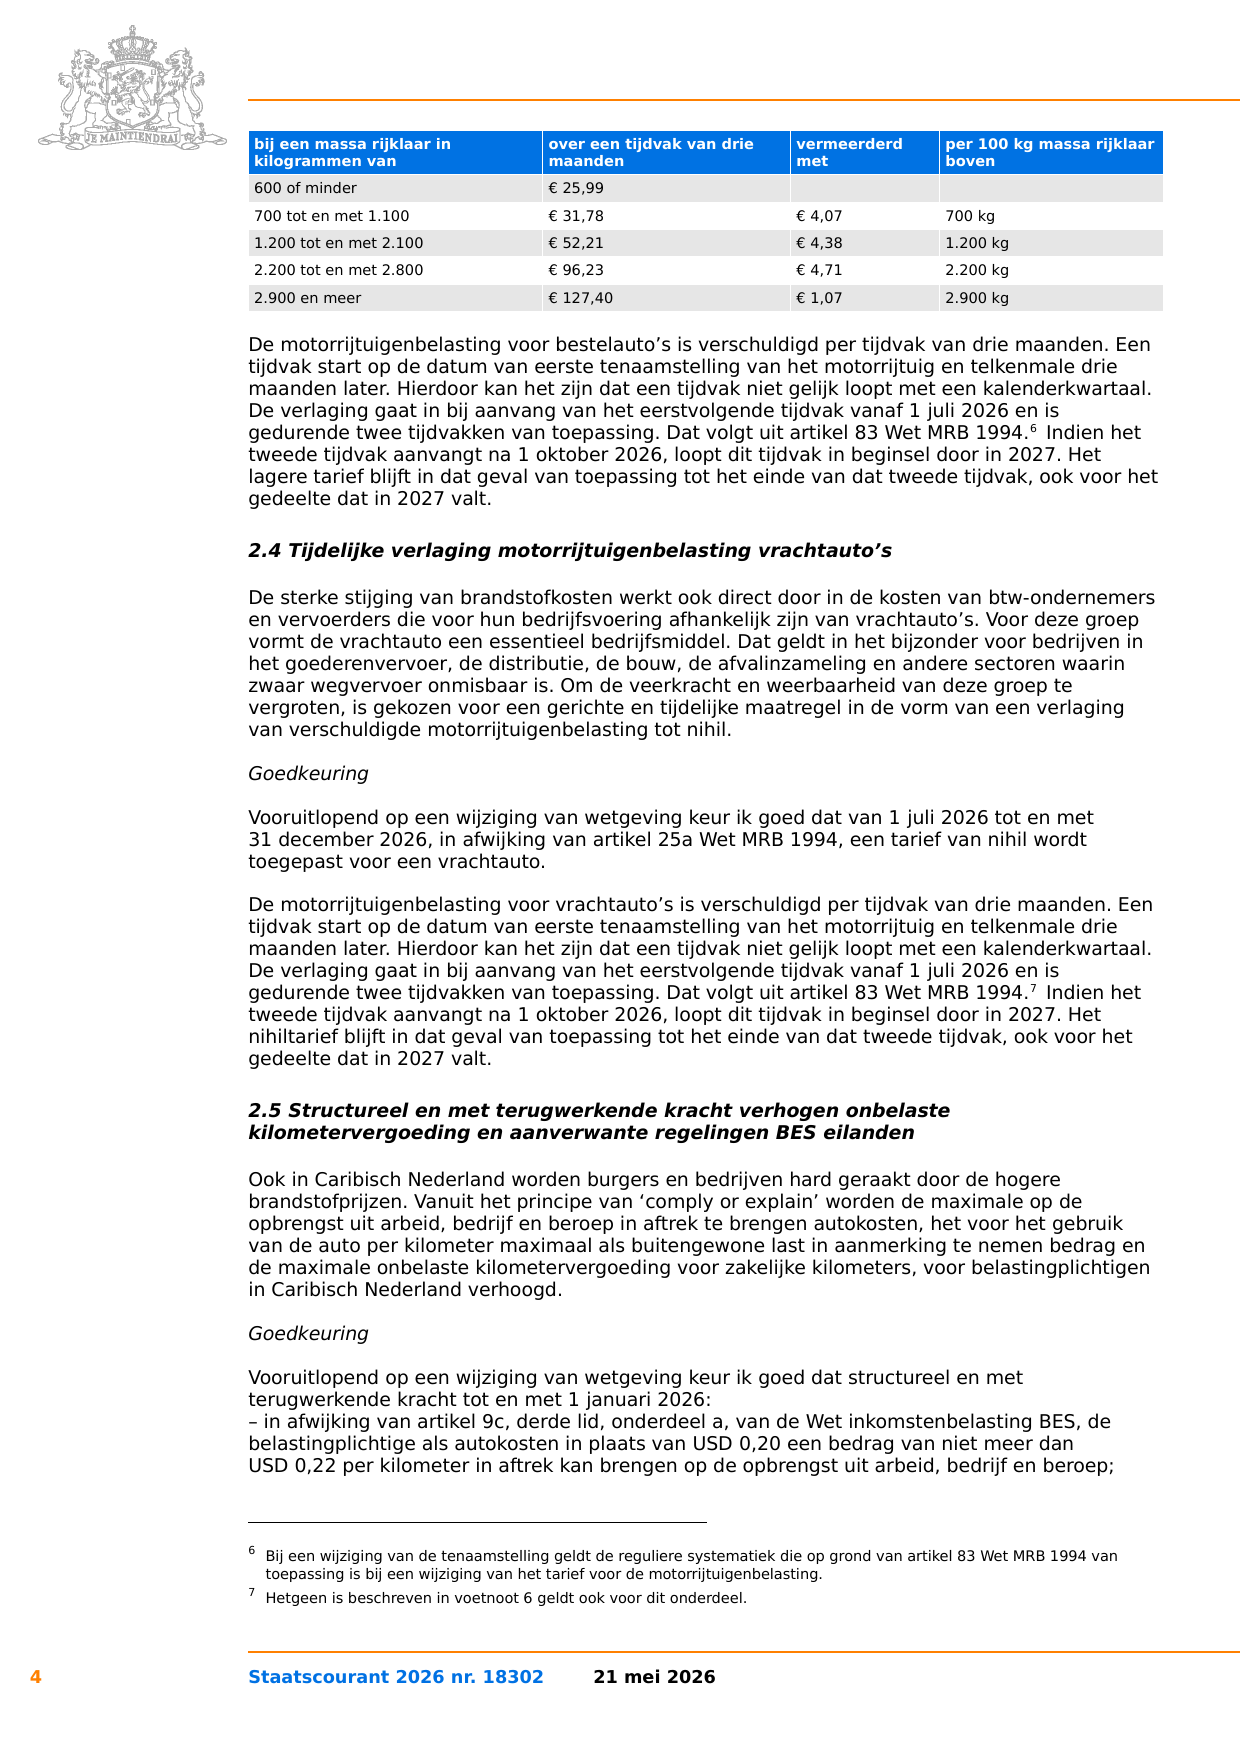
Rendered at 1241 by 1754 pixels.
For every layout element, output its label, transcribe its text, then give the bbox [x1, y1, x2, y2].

table_cell 1.200 kg [940, 230, 1163, 256]
table_cell 2.900 kg [940, 285, 1163, 311]
text De sterke stijging van brandstofkosten werkt ook direct door in de kosten van btw-ondernemers en vervoerders die voor hun bedrijfsvoering afhankelijk zijn van vrachtauto’s. Voor deze groep vormt de vrachtauto een essentieel bedrijfsmiddel. Dat geldt in het bijzonder voor bedrijven in het goederenvervoer, de distributie, de bouw, de afvalinzameling en andere sectoren waarin zwaar wegvervoer onmisbaar is. Om de veerkracht en weerbaarheid van deze groep te vergroten, is gekozen voor een gerichte en tijdelijke maatregel in de vorm van een verlaging van verschuldigde motorrijtuigenbelasting tot nihil. [248, 587, 1163, 741]
table_cell 2.200 tot en met 2.800 [249, 258, 542, 284]
text Vooruitlopend op een wijziging van wetgeving keur ik goed dat van 1 juli 2026 tot en met 31 december 2026, in afwijking van artikel 25a Wet MRB 1994, een tarief van nihil wordt toegepast voor een vrachtauto. [248, 807, 1163, 872]
subtitle Goedkeuring [248, 1323, 1163, 1345]
table_cell 2.900 en meer [249, 285, 542, 311]
text – in afwijking van artikel 9c, derde lid, onderdeel a, van de Wet inkomstenbelasting BES, de belastingplichtige als autokosten in plaats van USD 0,20 een bedrag van niet meer dan USD 0,22 per kilometer in aftrek kan brengen op de opbrengst uit arbeid, bedrijf en beroep; [248, 1411, 1163, 1477]
table_cell € 4,71 [791, 258, 939, 284]
text Bij een wijziging van de tenaamstelling geldt de reguliere systematiek die op grond van artikel 83 Wet MRB 1994 van toepassing is bij een wijziging van het tarief voor de motorrijtuigenbelasting. [248, 1544, 1163, 1583]
table_cell € 127,40 [543, 285, 790, 311]
table_cell € 4,07 [791, 203, 939, 229]
text Vooruitlopend op een wijziging van wetgeving keur ik goed dat structureel en met terugwerkende kracht tot en met 1 januari 2026: [248, 1367, 1163, 1411]
table_cell 2.200 kg [940, 258, 1163, 284]
table_cell 600 of minder [249, 175, 542, 202]
table_cell 700 kg [940, 203, 1163, 229]
subtitle 2.4 Tijdelijke verlaging motorrijtuigenbelasting vrachtauto’s [248, 540, 1163, 562]
picture [38, 25, 227, 150]
subtitle Goedkeuring [248, 763, 1163, 785]
table_cell [791, 175, 939, 202]
text Hetgeen is beschreven in voetnoot 6 geldt ook voor dit onderdeel. [248, 1586, 1163, 1608]
table_cell € 1,07 [791, 285, 939, 311]
subtitle 2.5 Structureel en met terugwerkende kracht verhogen onbelaste kilometervergoeding en aanverwante regelingen BES eilanden [248, 1100, 1163, 1144]
table_cell [940, 175, 1163, 202]
table_header bij een massa rijklaar in kilogrammen van [249, 131, 542, 174]
table_cell 700 tot en met 1.100 [249, 203, 542, 229]
table_header per 100 kg massa rijklaar boven [940, 131, 1163, 174]
text De motorrijtuigenbelasting voor vrachtauto’s is verschuldigd per tijdvak van drie maanden. Een tijdvak start op de datum van eerste tenaamstelling van het motorrijtuig en telkenmale drie maanden later. Hierdoor kan het zijn dat een tijdvak niet gelijk loopt met een kalenderkwartaal. De verlaging gaat in bij aanvang van het eerstvolgende tijdvak vanaf 1 juli 2026 en is gedurende twee tijdvakken van toepassing. Dat volgt uit artikel 83 Wet MRB 1994. Indien het tweede tijdvak aanvangt na 1 oktober 2026, loopt dit tijdvak in beginsel door in 2027. Het nihiltarief blijft in dat geval van toepassing tot het einde van dat tweede tijdvak, ook voor het gedeelte dat in 2027 valt. [248, 894, 1163, 1070]
table_cell € 4,38 [791, 230, 939, 256]
table_cell € 96,23 [543, 258, 790, 284]
table_cell € 31,78 [543, 203, 790, 229]
table_header over een tijdvak van drie maanden [543, 131, 790, 174]
table_cell € 25,99 [543, 175, 790, 202]
table_cell € 52,21 [543, 230, 790, 256]
table_header vermeerderd met [791, 131, 939, 174]
table_cell 1.200 tot en met 2.100 [249, 230, 542, 256]
text De motorrijtuigenbelasting voor bestelauto’s is verschuldigd per tijdvak van drie maanden. Een tijdvak start op de datum van eerste tenaamstelling van het motorrijtuig en telkenmale drie maanden later. Hierdoor kan het zijn dat een tijdvak niet gelijk loopt met een kalenderkwartaal. De verlaging gaat in bij aanvang van het eerstvolgende tijdvak vanaf 1 juli 2026 en is gedurende twee tijdvakken van toepassing. Dat volgt uit artikel 83 Wet MRB 1994. Indien het tweede tijdvak aanvangt na 1 oktober 2026, loopt dit tijdvak in beginsel door in 2027. Het lagere tarief blijft in dat geval van toepassing tot het einde van dat tweede tijdvak, ook voor het gedeelte dat in 2027 valt. [248, 334, 1163, 510]
text Ook in Caribisch Nederland worden burgers en bedrijven hard geraakt door de hogere brandstofprijzen. Vanuit het principe van ‘comply or explain’ worden de maximale op de opbrengst uit arbeid, bedrijf en beroep in aftrek te brengen autokosten, het voor het gebruik van de auto per kilometer maximaal als buitengewone last in aanmerking te nemen bedrag en de maximale onbelaste kilometervergoeding voor zakelijke kilometers, voor belastingplichtigen in Caribisch Nederland verhoogd. [248, 1169, 1163, 1301]
